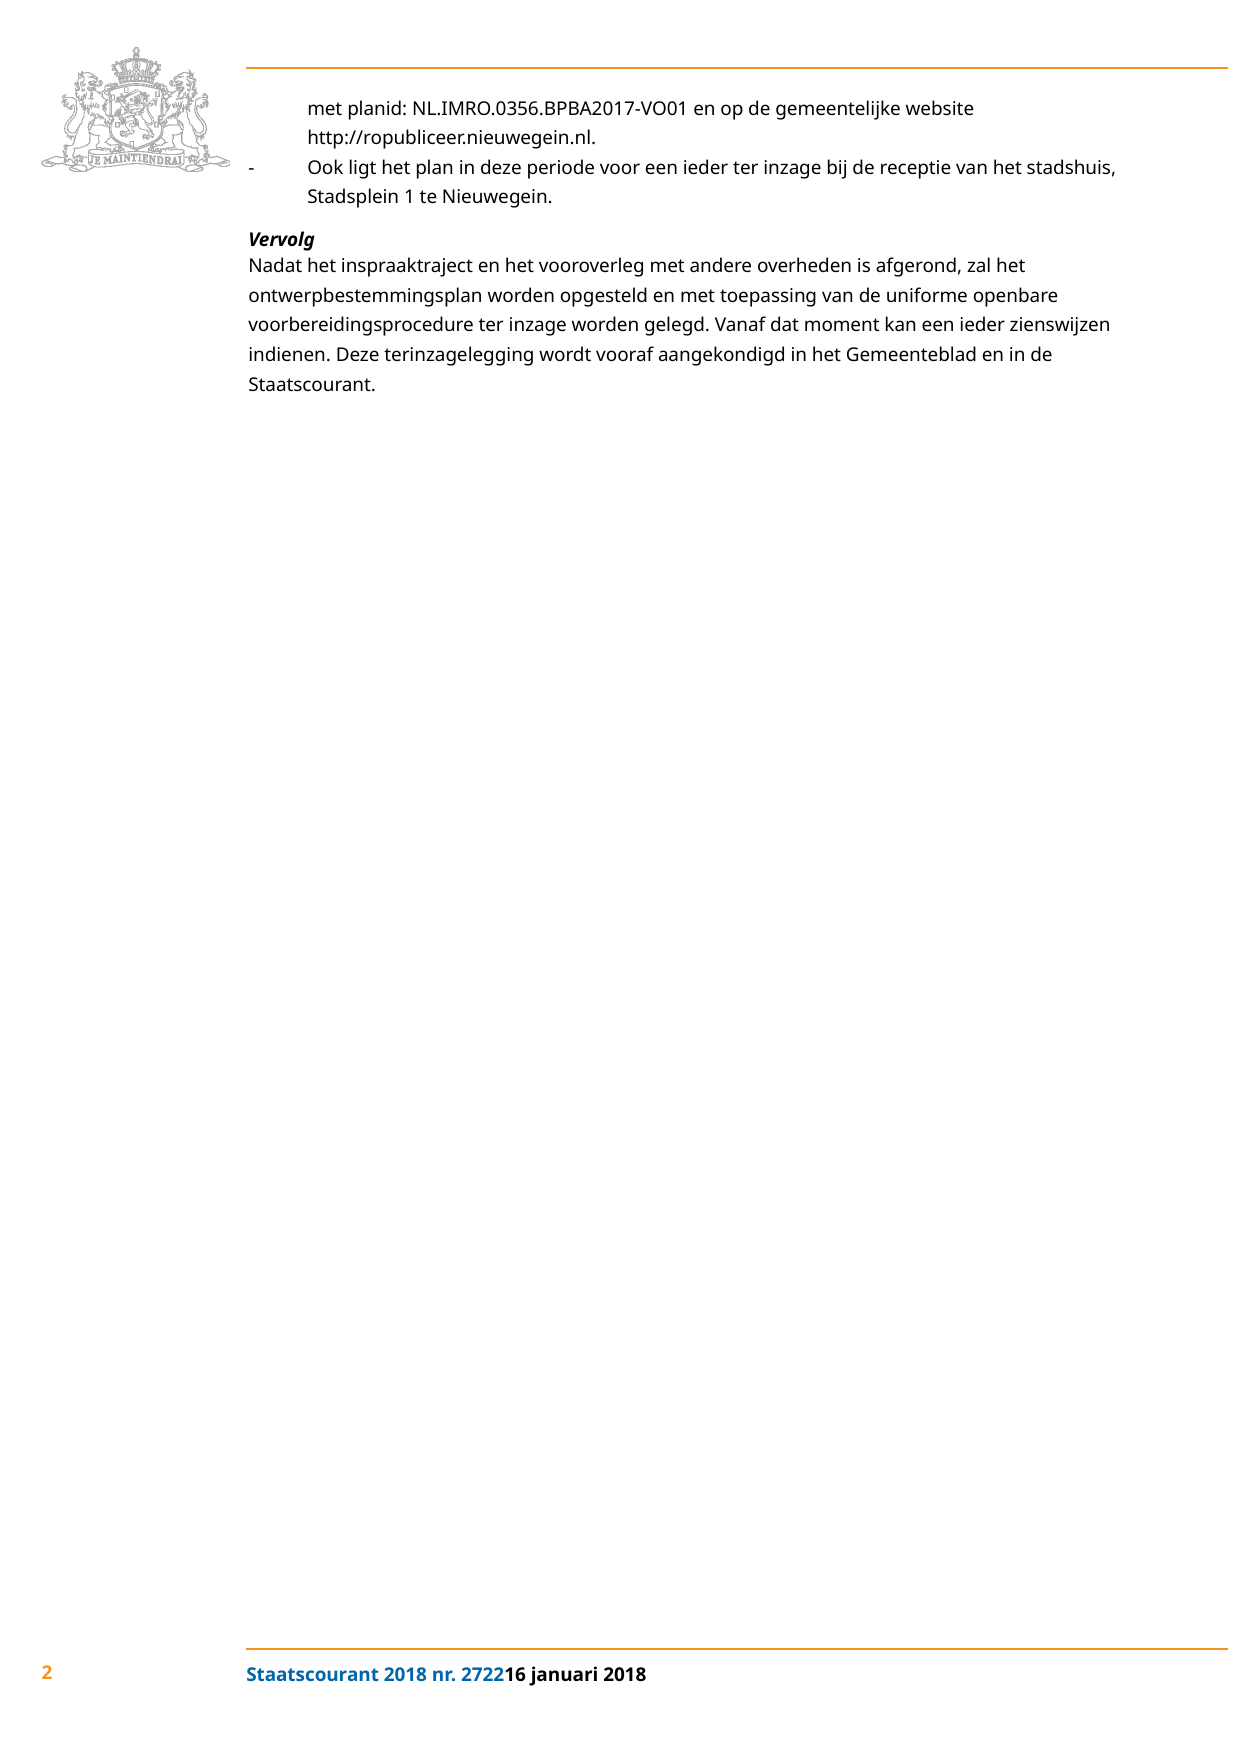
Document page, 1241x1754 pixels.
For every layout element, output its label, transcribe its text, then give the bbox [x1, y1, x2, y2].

list Ook ligt het plan in deze periode voor een ieder ter inzage bij de receptie van het stadshuis, Stadsplein 1 te Nieuwegein. [248, 154, 1152, 209]
text Vervolg [248, 227, 1152, 252]
picture [41, 47, 231, 172]
text Nadat het inspraaktraject en het vooroverleg met andere overheden is afgerond, zal het ontwerpbestemmingsplan worden opgesteld en met toepassing van de uniforme openbare voorbereidingsprocedure ter inzage worden gelegd. Vanaf dat moment kan een ieder zienswijzen indienen. Deze terinzagelegging wordt vooraf aangekondigd in het Gemeenteblad en in de Staatscourant. [248, 252, 1152, 396]
list met planid: NL.IMRO.0356.BPBA2017-VO01 en op de gemeentelijke website http://ropubliceer.nieuwegein.nl. [248, 95, 1152, 150]
